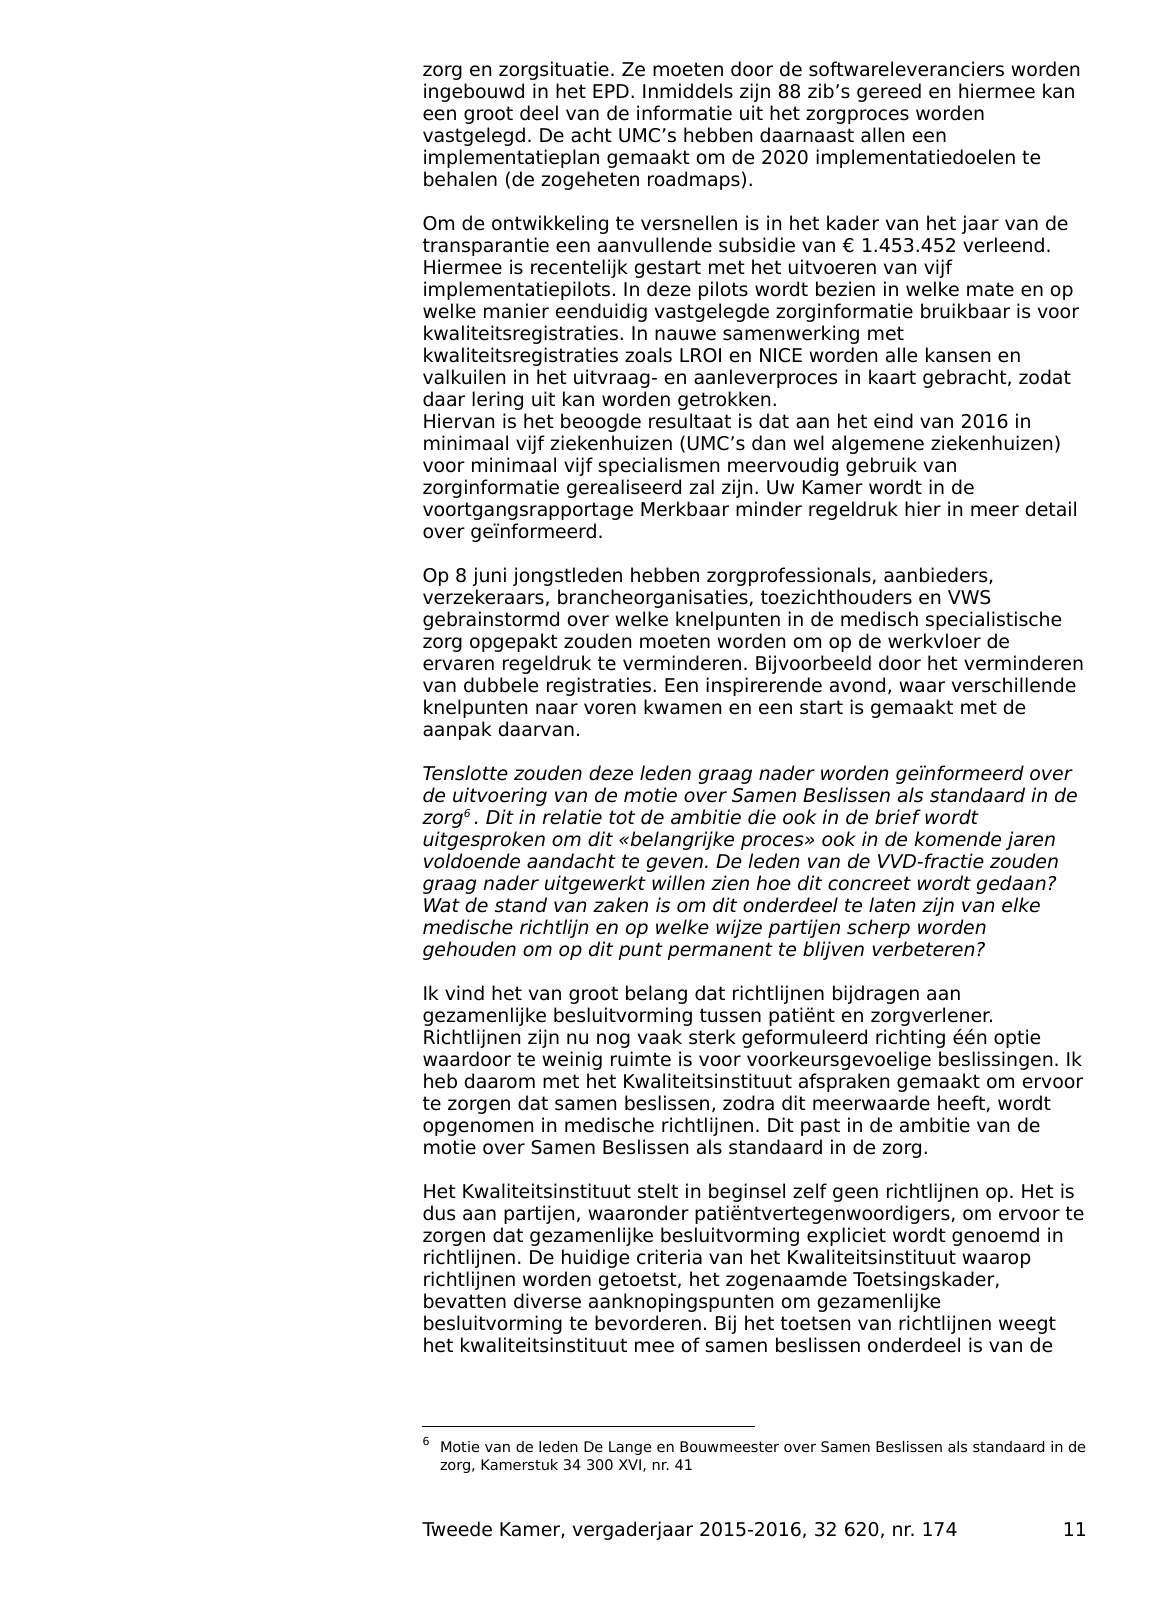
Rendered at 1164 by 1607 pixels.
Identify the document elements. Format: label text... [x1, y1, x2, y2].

text Op 8 juni jongstleden hebben zorgprofessionals, aanbieders, verzekeraars, brancheorganisaties, toezichthouders en VWS gebrainstormd over welke knelpunten in de medisch specialistische zorg opgepakt zouden moeten worden om op de werkvloer de ervaren regeldruk te verminderen. Bijvoorbeeld door het verminderen van dubbele registraties. Een inspirerende avond, waar verschillende knelpunten naar voren kwamen en een start is gemaakt met de aanpak daarvan. [422, 565, 1087, 741]
text Om de ontwikkeling te versnellen is in het kader van het jaar van de transparantie een aanvullende subsidie van € 1.453.452 verleend. Hiermee is recentelijk gestart met het uitvoeren van vijf implementatiepilots. In deze pilots wordt bezien in welke mate en op welke manier eenduidig vastgelegde zorginformatie bruikbaar is voor kwaliteitsregistraties. In nauwe samenwerking met kwaliteitsregistraties zoals LROI en NICE worden alle kansen en valkuilen in het uitvraag- en aanleverproces in kaart gebracht, zodat daar lering uit kan worden getrokken. [422, 213, 1087, 411]
text Motie van de leden De Lange en Bouwmeester over Samen Beslissen als standaard in de zorg, Kamerstuk 34 300 XVI, nr. 41 [422, 1435, 1087, 1474]
text Ik vind het van groot belang dat richtlijnen bijdragen aan gezamenlijke besluitvorming tussen patiënt en zorgverlener. Richtlijnen zijn nu nog vaak sterk geformuleerd richting één optie waardoor te weinig ruimte is voor voorkeursgevoelige beslissingen. Ik heb daarom met het Kwaliteitsinstituut afspraken gemaakt om ervoor te zorgen dat samen beslissen, zodra dit meerwaarde heeft, wordt opgenomen in medische richtlijnen. Dit past in de ambitie van de motie over Samen Beslissen als standaard in de zorg. [422, 983, 1087, 1159]
text Tenslotte zouden deze leden graag nader worden geïnformeerd over de uitvoering van de motie over Samen Beslissen als standaard in de zorg. Dit in relatie tot de ambitie die ook in de brief wordt uitgesproken om dit «belangrijke proces» ook in de komende jaren voldoende aandacht te geven. De leden van de VVD-fractie zouden graag nader uitgewerkt willen zien hoe dit concreet wordt gedaan? Wat de stand van zaken is om dit onderdeel te laten zijn van elke medische richtlijn en op welke wijze partijen scherp worden gehouden om op dit punt permanent te blijven verbeteren? [422, 763, 1087, 961]
text zorg en zorgsituatie. Ze moeten door de softwareleveranciers worden ingebouwd in het EPD. Inmiddels zijn 88 zib’s gereed en hiermee kan een groot deel van de informatie uit het zorgproces worden vastgelegd. De acht UMC’s hebben daarnaast allen een implementatieplan gemaakt om de 2020 implementatiedoelen te behalen (de zogeheten roadmaps). [422, 59, 1087, 191]
text Hiervan is het beoogde resultaat is dat aan het eind van 2016 in minimaal vijf ziekenhuizen (UMC’s dan wel algemene ziekenhuizen) voor minimaal vijf specialismen meervoudig gebruik van zorginformatie gerealiseerd zal zijn. Uw Kamer wordt in de voortgangsrapportage Merkbaar minder regeldruk hier in meer detail over geïnformeerd. [422, 411, 1087, 543]
text Het Kwaliteitsinstituut stelt in beginsel zelf geen richtlijnen op. Het is dus aan partijen, waaronder patiëntvertegenwoordigers, om ervoor te zorgen dat gezamenlijke besluitvorming expliciet wordt genoemd in richtlijnen. De huidige criteria van het Kwaliteitsinstituut waarop richtlijnen worden getoetst, het zogenaamde Toetsingskader, bevatten diverse aanknopingspunten om gezamenlijke besluitvorming te bevorderen. Bij het toetsen van richtlijnen weegt het kwaliteitsinstituut mee of samen beslissen onderdeel is van de [422, 1181, 1087, 1357]
